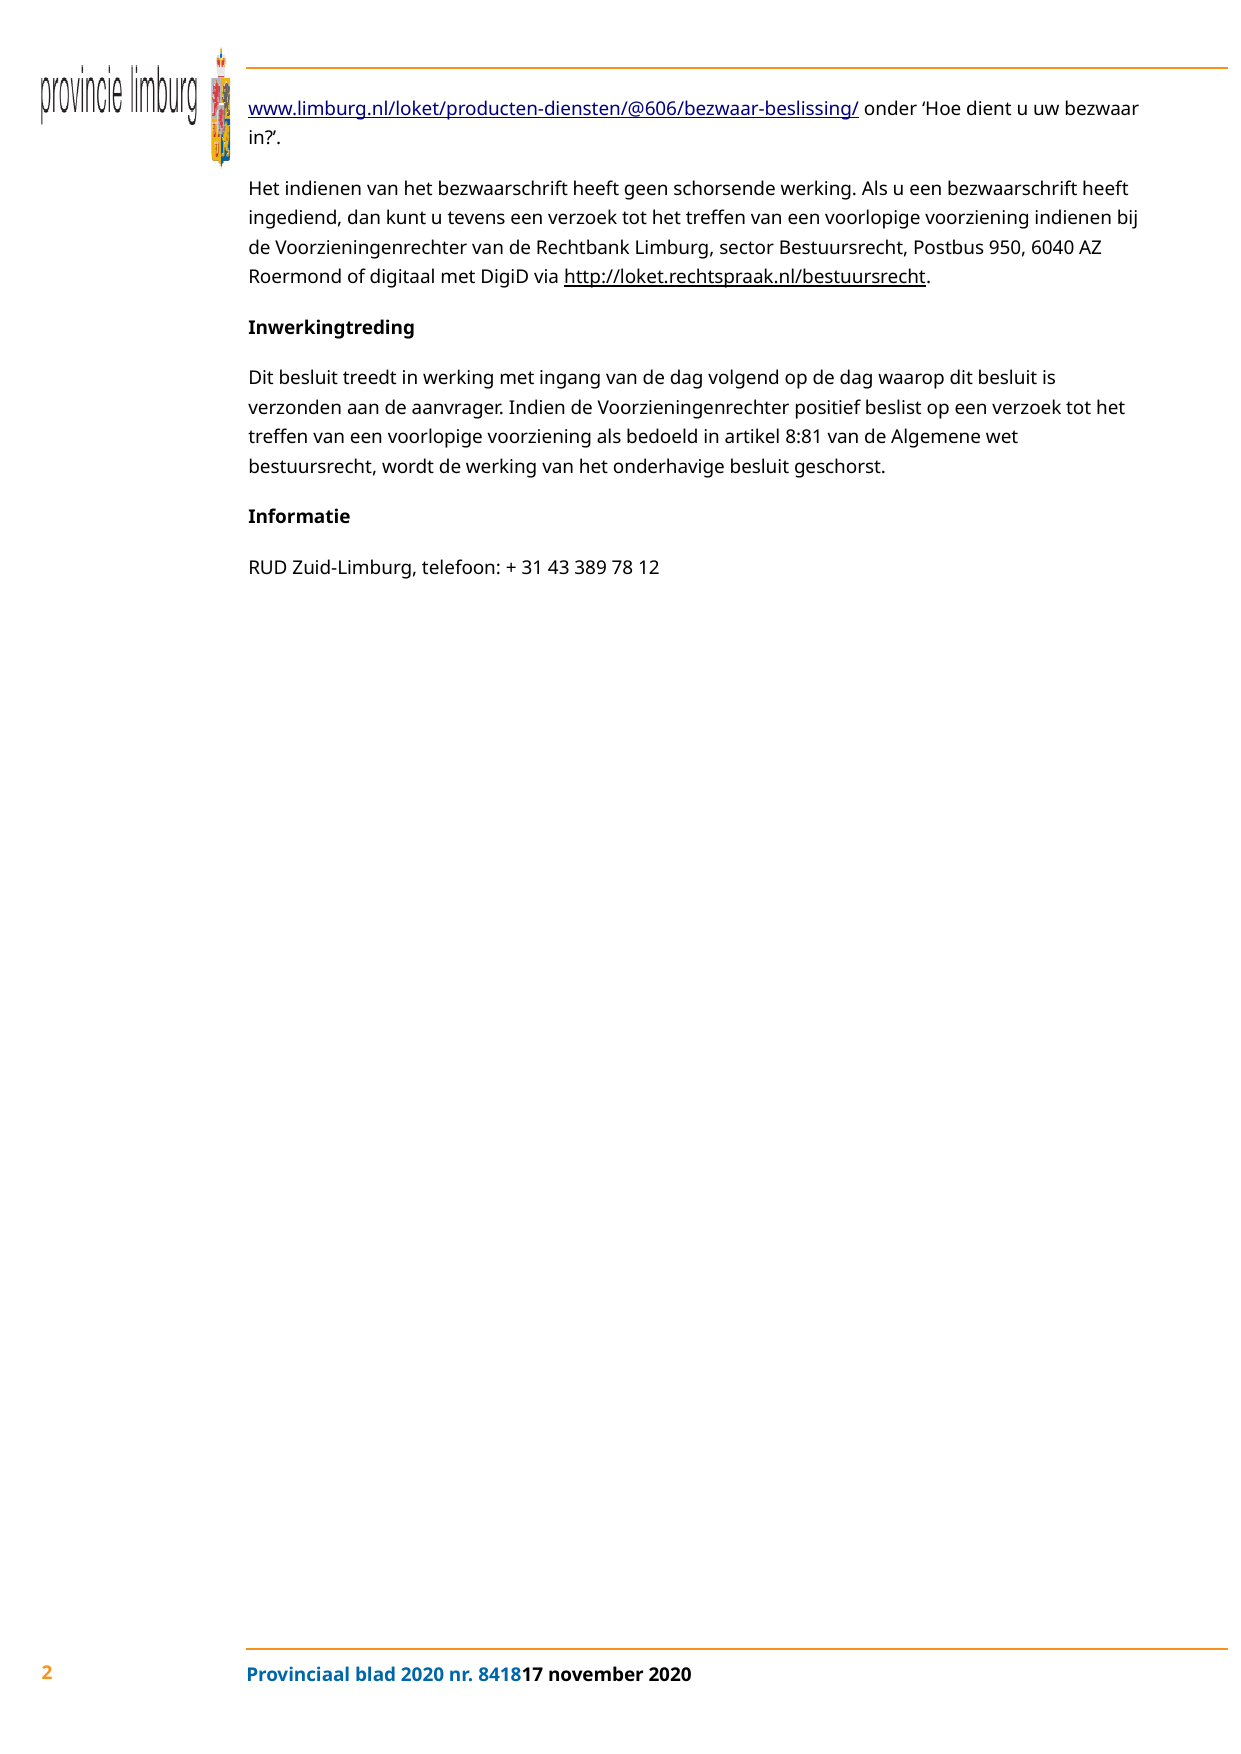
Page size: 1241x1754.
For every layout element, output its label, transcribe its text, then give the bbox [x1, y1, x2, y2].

text RUD Zuid-Limburg, telefoon: + 31 43 389 78 12 [248, 554, 1152, 580]
text Dit besluit treedt in werking met ingang van de dag volgend op de dag waarop dit besluit is verzonden aan de aanvrager. Indien de Voorzieningenrechter positief beslist op een verzoek tot het treffen van een voorlopige voorziening als bedoeld in artikel 8:81 van de Algemene wet bestuursrecht, wordt de werking van het onderhavige besluit geschorst. [248, 364, 1152, 479]
text www.limburg.nl/loket/producten-diensten/@606/bezwaar-beslissing/ onder ‘Hoe dient u uw bezwaar in?’. [248, 95, 1152, 150]
picture [41, 47, 231, 172]
text Inwerkingtreding [248, 314, 1152, 340]
text Informatie [248, 503, 1152, 529]
text Het indienen van het bezwaarschrift heeft geen schorsende werking. Als u een bezwaarschrift heeft ingediend, dan kunt u tevens een verzoek tot het treffen van een voorlopige voorziening indienen bij de Voorzieningenrechter van de Rechtbank Limburg, sector Bestuursrecht, Postbus 950, 6040 AZ Roermond of digitaal met DigiD via http://loket.rechtspraak.nl/bestuursrecht. [248, 175, 1152, 289]
